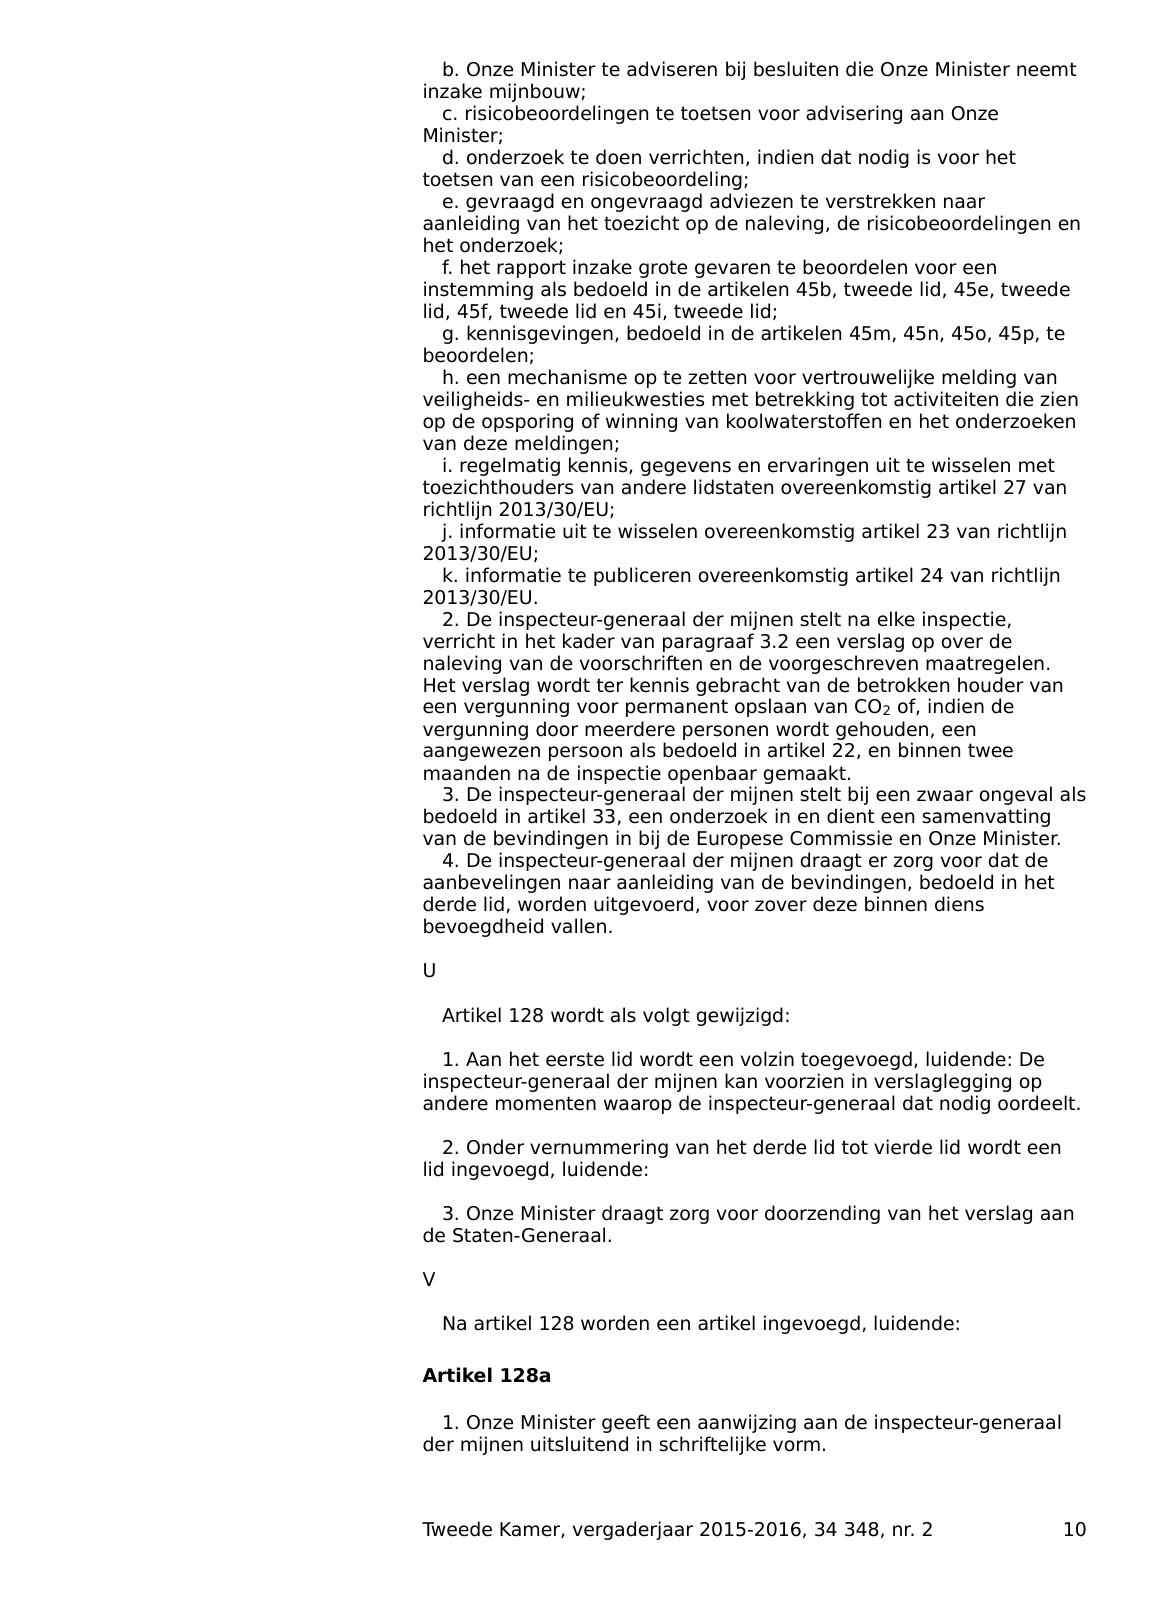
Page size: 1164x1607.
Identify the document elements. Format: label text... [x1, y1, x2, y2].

text Na artikel 128 worden een artikel ingevoegd, luidende: [422, 1313, 1087, 1335]
text h. een mechanisme op te zetten voor vertrouwelijke melding van veiligheids- en milieukwesties met betrekking tot activiteiten die zien op de opsporing of winning van koolwaterstoffen en het onderzoeken van deze meldingen; [422, 367, 1087, 455]
text 2. De inspecteur-generaal der mijnen stelt na elke inspectie, verricht in het kader van paragraaf 3.2 een verslag op over de naleving van de voorschriften en de voorgeschreven maatregelen. Het verslag wordt ter kennis gebracht van de betrokken houder van een vergunning voor permanent opslaan van CO2 of, indien de vergunning door meerdere personen wordt gehouden, een aangewezen persoon als bedoeld in artikel 22, en binnen twee maanden na de inspectie openbaar gemaakt. [422, 608, 1087, 784]
text b. Onze Minister te adviseren bij besluiten die Onze Minister neemt inzake mijnbouw; [422, 59, 1087, 103]
text 3. De inspecteur-generaal der mijnen stelt bij een zwaar ongeval als bedoeld in artikel 33, een onderzoek in en dient een samenvatting van de bevindingen in bij de Europese Commissie en Onze Minister. [422, 784, 1087, 850]
text 4. De inspecteur-generaal der mijnen draagt er zorg voor dat de aanbevelingen naar aanleiding van de bevindingen, bedoeld in het derde lid, worden uitgevoerd, voor zover deze binnen diens bevoegdheid vallen. [422, 850, 1087, 938]
text V [422, 1269, 1087, 1291]
text 1. Onze Minister geeft een aanwijzing aan de inspecteur-generaal der mijnen uitsluitend in schriftelijke vorm. [422, 1412, 1087, 1456]
text g. kennisgevingen, bedoeld in de artikelen 45m, 45n, 45o, 45p, te beoordelen; [422, 323, 1087, 367]
text Artikel 128 wordt als volgt gewijzigd: [422, 1004, 1087, 1027]
text U [422, 960, 1087, 982]
text i. regelmatig kennis, gegevens en ervaringen uit te wisselen met toezichthouders van andere lidstaten overeenkomstig artikel 27 van richtlijn 2013/30/EU; [422, 455, 1087, 521]
text k. informatie te publiceren overeenkomstig artikel 24 van richtlijn 2013/30/EU. [422, 564, 1087, 608]
text c. risicobeoordelingen te toetsen voor advisering aan Onze Minister; [422, 103, 1087, 147]
text d. onderzoek te doen verrichten, indien dat nodig is voor het toetsen van een risicobeoordeling; [422, 147, 1087, 191]
text 3. Onze Minister draagt zorg voor doorzending van het verslag aan de Staten-Generaal. [422, 1203, 1087, 1247]
text 1. Aan het eerste lid wordt een volzin toegevoegd, luidende: De inspecteur-generaal der mijnen kan voorzien in verslaglegging op andere momenten waarop de inspecteur-generaal dat nodig oordeelt. [422, 1049, 1087, 1115]
text e. gevraagd en ongevraagd adviezen te verstrekken naar aanleiding van het toezicht op de naleving, de risicobeoordelingen en het onderzoek; [422, 191, 1087, 257]
subtitle Artikel 128a [422, 1365, 1087, 1387]
text j. informatie uit te wisselen overeenkomstig artikel 23 van richtlijn 2013/30/EU; [422, 521, 1087, 564]
text 2. Onder vernummering van het derde lid tot vierde lid wordt een lid ingevoegd, luidende: [422, 1137, 1087, 1181]
text f. het rapport inzake grote gevaren te beoordelen voor een instemming als bedoeld in de artikelen 45b, tweede lid, 45e, tweede lid, 45f, tweede lid en 45i, tweede lid; [422, 257, 1087, 323]
